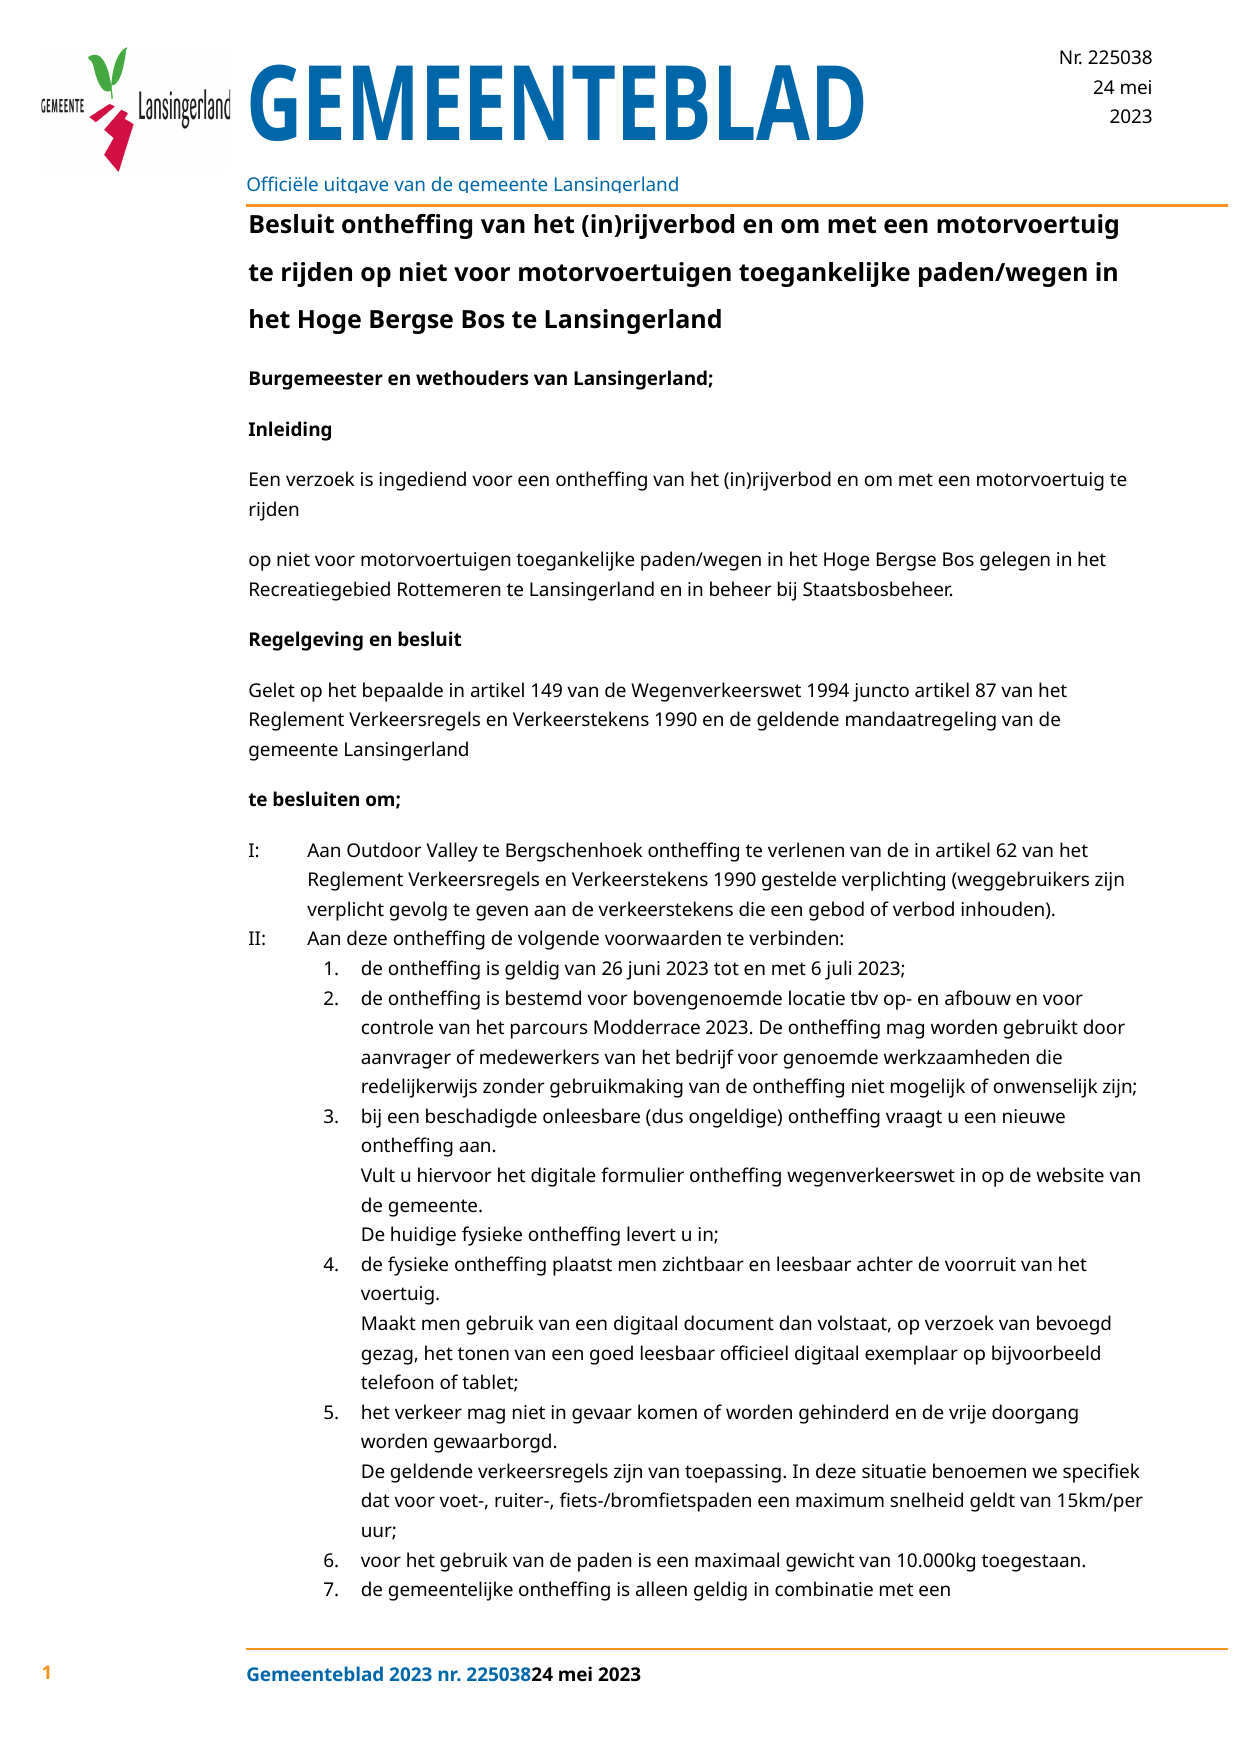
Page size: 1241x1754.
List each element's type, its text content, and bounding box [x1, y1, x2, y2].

list de ontheffing is bestemd voor bovengenoemde locatie tbv op- en afbouw en voor controle van het parcours Modderrace 2023. De ontheffing mag worden gebruikt door aanvrager of medewerkers van het bedrijf voor genoemde werkzaamheden die redelijkerwijs zonder gebruikmaking van de ontheffing niet mogelijk of onwenselijk zijn; [323, 985, 1152, 1099]
list Aan Outdoor Valley te Bergschenhoek ontheffing te verlenen van de in artikel 62 van het Reglement Verkeersregels en Verkeerstekens 1990 gestelde verplichting (weggebruikers zijn verplicht gevolg te geven aan de verkeerstekens die een gebod of verbod inhouden). [248, 837, 1152, 922]
text Inleiding [248, 416, 1152, 442]
list Vult u hiervoor het digitale formulier ontheffing wegenverkeerswet in op de website van de gemeente. [323, 1162, 1152, 1217]
list Maakt men gebruik van een digitaal document dan volstaat, op verzoek van bevoegd gezag, het tonen van een goed leesbaar officieel digitaal exemplaar op bijvoorbeeld telefoon of tablet; [323, 1310, 1152, 1395]
list bij een beschadigde onleesbare (dus ongeldige) ontheffing vraagt u een nieuwe ontheffing aan. [323, 1103, 1152, 1158]
text te besluiten om; [248, 786, 1152, 812]
list de fysieke ontheffing plaatst men zichtbaar en leesbaar achter de voorruit van het voertuig. [323, 1251, 1152, 1306]
list de gemeentelijke ontheffing is alleen geldig in combinatie met een [323, 1576, 1152, 1602]
list Aan deze ontheffing de volgende voorwaarden te verbinden: [248, 926, 1152, 951]
text Burgemeester en wethouders van Lansingerland; [248, 366, 1152, 391]
list de ontheffing is geldig van 26 juni 2023 tot en met 6 juli 2023; [323, 955, 1152, 981]
list De geldende verkeersregels zijn van toepassing. In deze situatie benoemen we specifiek dat voor voet-, ruiter-, fiets-/bromfietspaden een maximum snelheid geldt van 15km/per uur; [323, 1458, 1152, 1543]
text op niet voor motorvoertuigen toegankelijke paden/wegen in het Hoge Bergse Bos gelegen in het Recreatiegebied Rottemeren te Lansingerland en in beheer bij Staatsbosbeheer. [248, 546, 1152, 602]
list het verkeer mag niet in gevaar komen of worden gehinderd en de vrije doorgang worden gewaarborgd. [323, 1399, 1152, 1454]
list De huidige fysieke ontheffing levert u in; [323, 1221, 1152, 1247]
text Gelet op het bepaalde in artikel 149 van de Wegenverkeerswet 1994 juncto artikel 87 van het Reglement Verkeersregels en Verkeerstekens 1990 en de geldende mandaatregeling van de gemeente Lansingerland [248, 677, 1152, 762]
list voor het gebruik van de paden is een maximaal gewicht van 10.000kg toegestaan. [323, 1547, 1152, 1572]
text Een verzoek is ingediend voor een ontheffing van het (in)rijverbod en om met een motorvoertuig te rijden [248, 466, 1152, 522]
text Besluit ontheffing van het (in)rijverbod en om met een motorvoertuig te rijden op niet voor motorvoertuigen toegankelijke paden/wegen in het Hoge Bergse Bos te Lansingerland [248, 207, 1152, 336]
picture [41, 47, 231, 172]
text Regelgeving en besluit [248, 626, 1152, 652]
